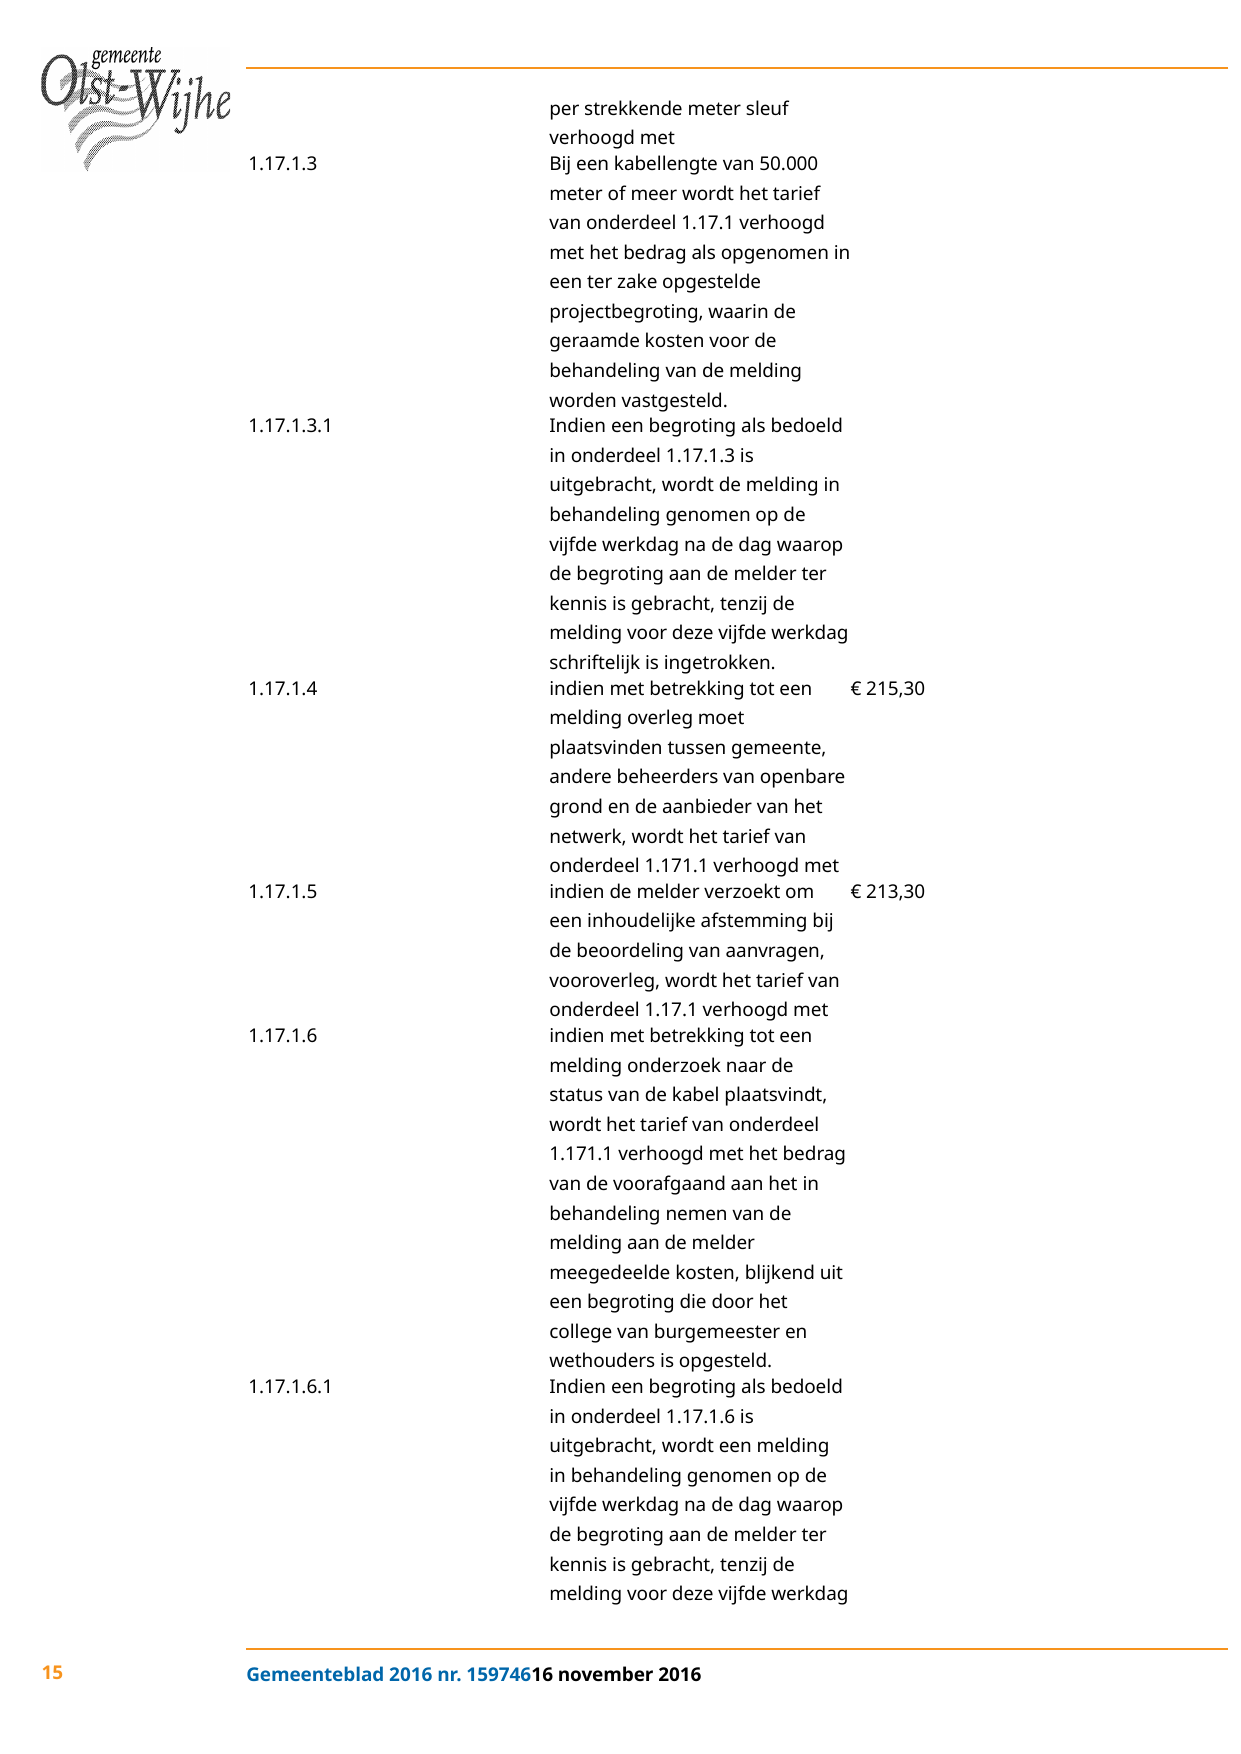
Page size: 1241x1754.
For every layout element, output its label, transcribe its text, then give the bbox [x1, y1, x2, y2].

table_cell [850, 150, 1152, 412]
table_cell indien met betrekking tot een melding overleg moet plaatsvinden tussen gemeente, andere beheerders van openbare grond en de aanbieder van het netwerk, wordt het tarief van onderdeel 1.171.1 verhoogd met [549, 675, 850, 878]
table_cell [850, 413, 1152, 675]
table_cell [248, 95, 549, 150]
table_cell 1.17.1.5 [248, 878, 549, 1022]
table_cell [850, 1022, 1152, 1373]
table_cell [850, 95, 1152, 150]
table_cell 1.17.1.4 [248, 675, 549, 878]
table_cell [850, 1373, 1152, 1606]
table_cell 1.17.1.6.1 [248, 1373, 549, 1606]
table_cell per strekkende meter sleuf verhoogd met [549, 95, 850, 150]
table_cell 1.17.1.3.1 [248, 413, 549, 675]
table_cell indien met betrekking tot een melding onderzoek naar de status van de kabel plaatsvindt, wordt het tarief van onderdeel 1.171.1 verhoogd met het bedrag van de voorafgaand aan het in behandeling nemen van de melding aan de melder meegedeelde kosten, blijkend uit een begroting die door het college van burgemeester en wethouders is opgesteld. [549, 1022, 850, 1373]
table_cell 1.17.1.3 [248, 150, 549, 412]
table_cell Bij een kabellengte van 50.000 meter of meer wordt het tarief van onderdeel 1.17.1 verhoogd met het bedrag als opgenomen in een ter zake opgestelde projectbegroting, waarin de geraamde kosten voor de behandeling van de melding worden vastgesteld. [549, 150, 850, 412]
table_cell € 215,30 [850, 675, 1152, 878]
table_cell € 213,30 [850, 878, 1152, 1022]
table_cell indien de melder verzoekt om een inhoudelijke afstemming bij de beoordeling van aanvragen, vooroverleg, wordt het tarief van onderdeel 1.17.1 verhoogd met [549, 878, 850, 1022]
table_cell Indien een begroting als bedoeld in onderdeel 1.17.1.6 is uitgebracht, wordt een melding in behandeling genomen op de vijfde werkdag na de dag waarop de begroting aan de melder ter kennis is gebracht, tenzij de melding voor deze vijfde werkdag [549, 1373, 850, 1606]
table_cell 1.17.1.6 [248, 1022, 549, 1373]
picture [41, 47, 231, 172]
table_cell Indien een begroting als bedoeld in onderdeel 1.17.1.3 is uitgebracht, wordt de melding in behandeling genomen op de vijfde werkdag na de dag waarop de begroting aan de melder ter kennis is gebracht, tenzij de melding voor deze vijfde werkdag schriftelijk is ingetrokken. [549, 413, 850, 675]
